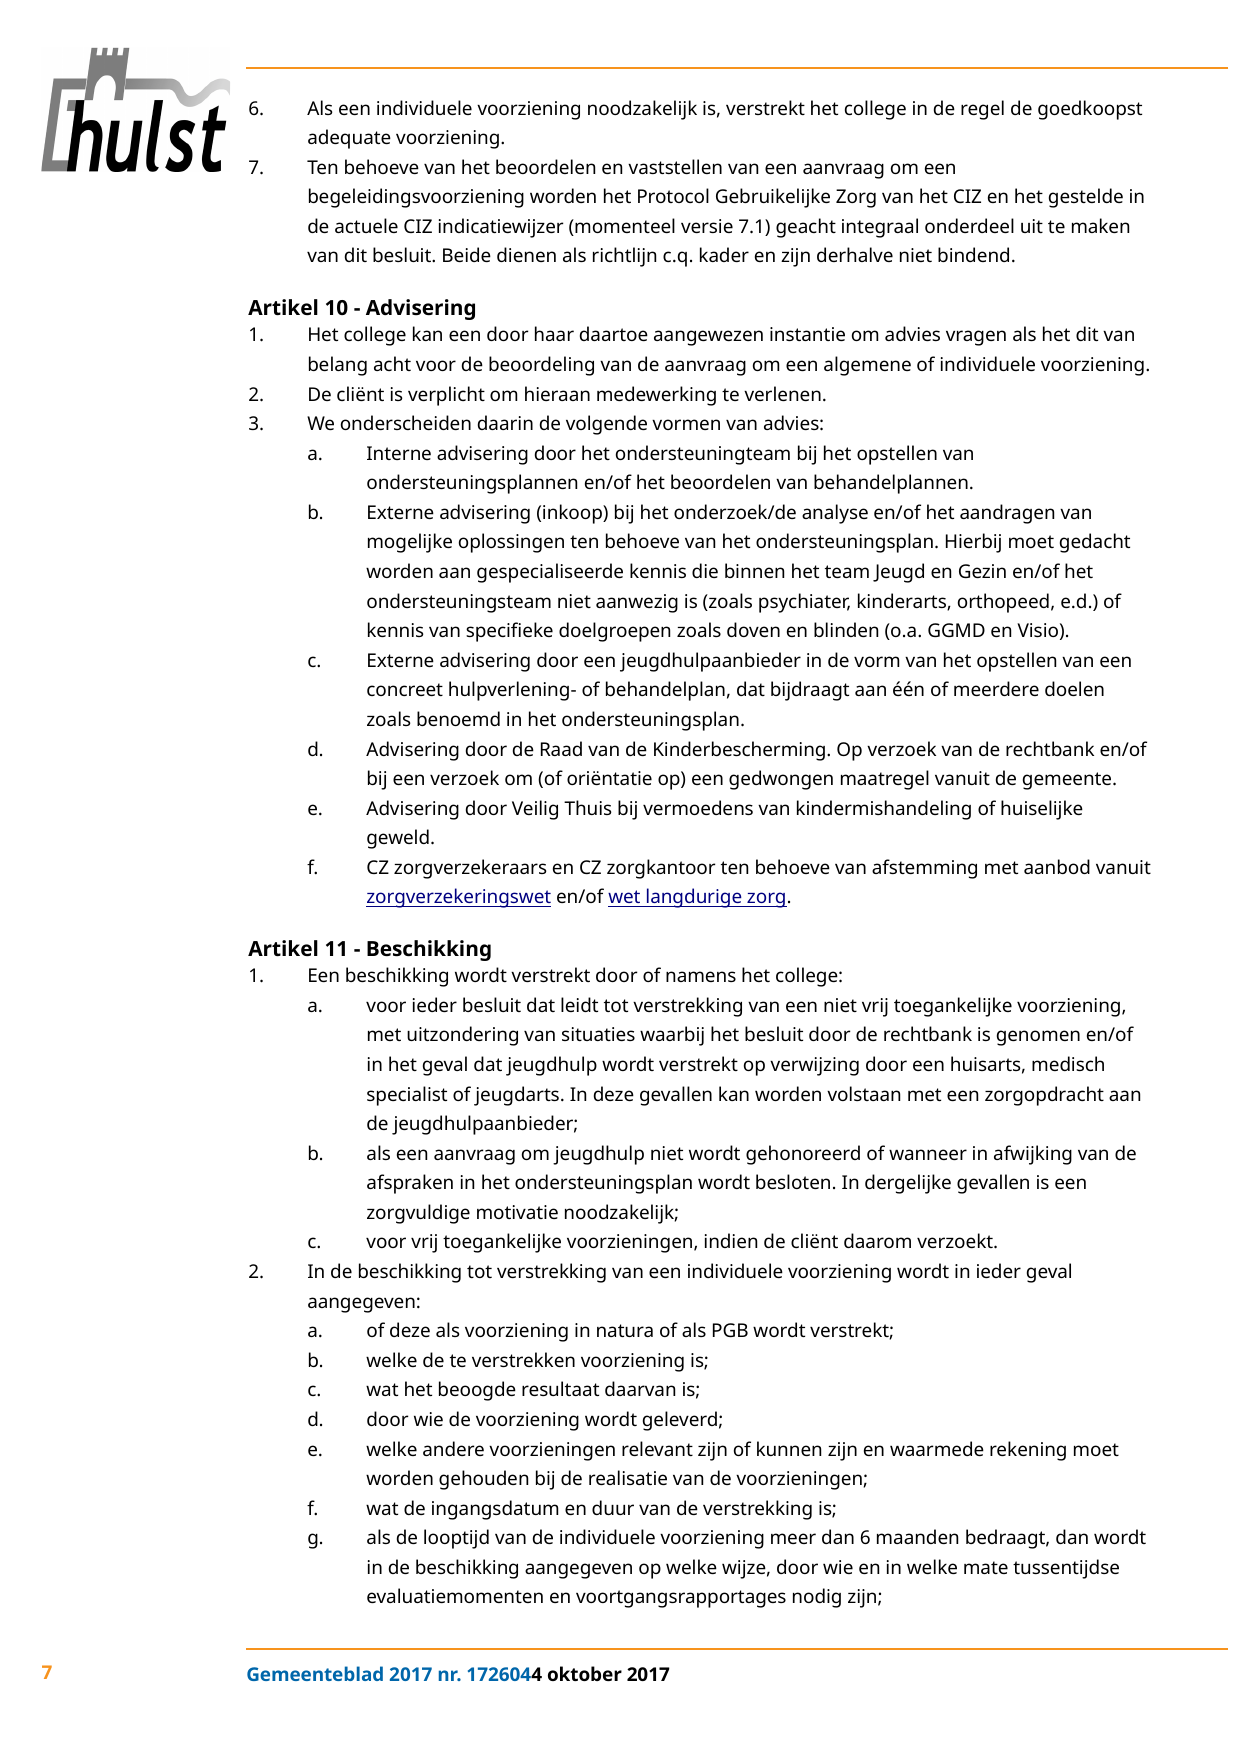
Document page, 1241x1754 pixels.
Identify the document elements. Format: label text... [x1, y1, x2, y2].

list of deze als voorziening in natura of als PGB wordt verstrekt; [307, 1317, 1152, 1343]
list wat de ingangsdatum en duur van de verstrekking is; [307, 1495, 1152, 1521]
list In de beschikking tot verstrekking van een individuele voorziening wordt in ieder geval aangegeven: [248, 1258, 1152, 1314]
list We onderscheiden daarin de volgende vormen van advies: [248, 410, 1152, 436]
list door wie de voorziening wordt geleverd; [307, 1406, 1152, 1432]
text Artikel 10 - Advisering [248, 293, 1152, 322]
list De cliënt is verplicht om hieraan medewerking te verlenen. [248, 381, 1152, 406]
list Externe advisering door een jeugdhulpaanbieder in de vorm van het opstellen van een concreet hulpverlening- of behandelplan, dat bijdraagt aan één of meerdere doelen zoals benoemd in het ondersteuningsplan. [307, 647, 1152, 732]
list voor ieder besluit dat leidt tot verstrekking van een niet vrij toegankelijke voorziening, met uitzondering van situaties waarbij het besluit door de rechtbank is genomen en/of in het geval dat jeugdhulp wordt verstrekt op verwijzing door een huisarts, medisch specialist of jeugdarts. In deze gevallen kan worden volstaan met een zorgopdracht aan de jeugdhulpaanbieder; [307, 992, 1152, 1136]
list wat het beoogde resultaat daarvan is; [307, 1377, 1152, 1402]
text Artikel 11 - Beschikking [248, 934, 1152, 962]
list Advisering door Veilig Thuis bij vermoedens van kindermishandeling of huiselijke geweld. [307, 795, 1152, 850]
list Het college kan een door haar daartoe aangewezen instantie om advies vragen als het dit van belang acht voor de beoordeling van de aanvraag om een algemene of individuele voorziening. [248, 322, 1152, 377]
picture [41, 47, 231, 172]
list Advisering door de Raad van de Kinderbescherming. Op verzoek van de rechtbank en/of bij een verzoek om (of oriëntatie op) een gedwongen maatregel vanuit de gemeente. [307, 736, 1152, 791]
list Als een individuele voorziening noodzakelijk is, verstrekt het college in de regel de goedkoopst adequate voorziening. [248, 95, 1152, 150]
list Een beschikking wordt verstrekt door of namens het college: [248, 962, 1152, 988]
list als een aanvraag om jeugdhulp niet wordt gehonoreerd of wanneer in afwijking van de afspraken in het ondersteuningsplan wordt besloten. In dergelijke gevallen is een zorgvuldige motivatie noodzakelijk; [307, 1140, 1152, 1225]
list voor vrij toegankelijke voorzieningen, indien de cliënt daarom verzoekt. [307, 1229, 1152, 1254]
list als de looptijd van de individuele voorziening meer dan 6 maanden bedraagt, dan wordt in de beschikking aangegeven op welke wijze, door wie en in welke mate tussentijdse evaluatiemomenten en voortgangsrapportages nodig zijn; [307, 1524, 1152, 1609]
list CZ zorgverzekeraars en CZ zorgkantoor ten behoeve van afstemming met aanbod vanuit zorgverzekeringswet en/of wet langdurige zorg. [307, 854, 1152, 909]
list Externe advisering (inkoop) bij het onderzoek/de analyse en/of het aandragen van mogelijke oplossingen ten behoeve van het ondersteuningsplan. Hierbij moet gedacht worden aan gespecialiseerde kennis die binnen het team Jeugd en Gezin en/of het ondersteuningsteam niet aanwezig is (zoals psychiater, kinderarts, orthopeed, e.d.) of kennis van specifieke doelgroepen zoals doven en blinden (o.a. GGMD en Visio). [307, 499, 1152, 643]
list welke andere voorzieningen relevant zijn of kunnen zijn en waarmede rekening moet worden gehouden bij de realisatie van de voorzieningen; [307, 1436, 1152, 1491]
list Ten behoeve van het beoordelen en vaststellen van een aanvraag om een begeleidingsvoorziening worden het Protocol Gebruikelijke Zorg van het CIZ en het gestelde in de actuele CIZ indicatiewijzer (momenteel versie 7.1) geacht integraal onderdeel uit te maken van dit besluit. Beide dienen als richtlijn c.q. kader en zijn derhalve niet bindend. [248, 154, 1152, 268]
list welke de te verstrekken voorziening is; [307, 1347, 1152, 1373]
list Interne advisering door het ondersteuningteam bij het opstellen van ondersteuningsplannen en/of het beoordelen van behandelplannen. [307, 440, 1152, 495]
